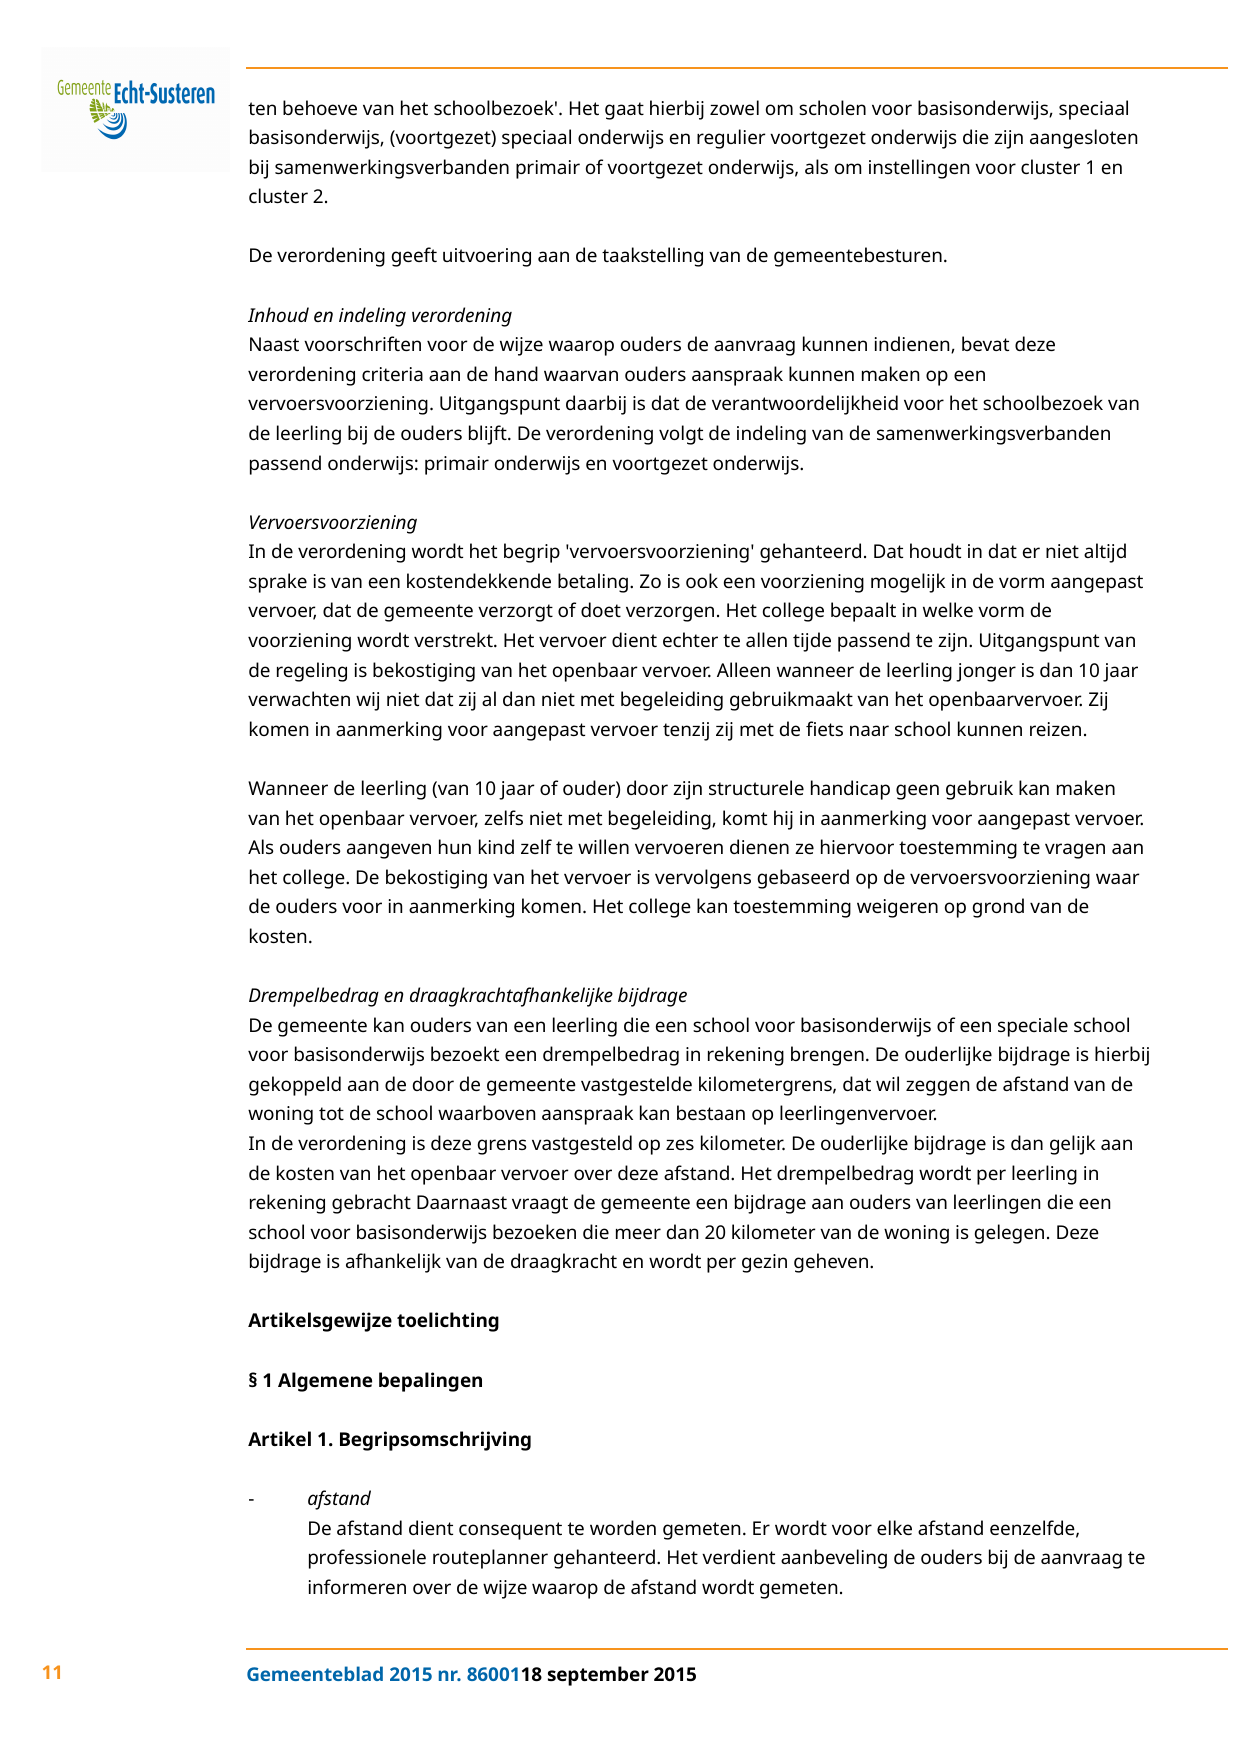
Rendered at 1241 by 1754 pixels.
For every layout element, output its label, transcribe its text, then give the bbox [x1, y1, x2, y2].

text § 1 Algemene bepalingen [248, 1367, 1152, 1393]
text Artikel 1. Begripsomschrijving [248, 1426, 1152, 1452]
text In de verordening is deze grens vastgesteld op zes kilometer. De ouderlijke bijdrage is dan gelijk aan de kosten van het openbaar vervoer over deze afstand. Het drempelbedrag wordt per leerling in rekening gebracht Daarnaast vraagt de gemeente een bijdrage aan ouders van leerlingen die een school voor basisonderwijs bezoeken die meer dan 20 kilometer van de woning is gelegen. Deze bijdrage is afhankelijk van de draagkracht en wordt per gezin geheven. [248, 1130, 1152, 1274]
text ten behoeve van het schoolbezoek'. Het gaat hierbij zowel om scholen voor basisonderwijs, speciaal basisonderwijs, (voortgezet) speciaal onderwijs en regulier voortgezet onderwijs die zijn aangesloten bij samenwerkingsverbanden primair of voortgezet onderwijs, als om instellingen voor cluster 1 en cluster 2. [248, 95, 1152, 209]
text Drempelbedrag en draagkrachtafhankelijke bijdrage [248, 982, 1152, 1008]
picture [41, 47, 231, 172]
text Naast voorschriften voor de wijze waarop ouders de aanvraag kunnen indienen, bevat deze verordening criteria aan de hand waarvan ouders aanspraak kunnen maken op een vervoersvoorziening. Uitgangspunt daarbij is dat de verantwoordelijkheid voor het schoolbezoek van de leerling bij de ouders blijft. De verordening volgt de indeling van de samenwerkingsverbanden passend onderwijs: primair onderwijs en voortgezet onderwijs. [248, 331, 1152, 476]
text In de verordening wordt het begrip 'vervoersvoorziening' gehanteerd. Dat houdt in dat er niet altijd sprake is van een kostendekkende betaling. Zo is ook een voorziening mogelijk in de vorm aangepast vervoer, dat de gemeente verzorgt of doet verzorgen. Het college bepaalt in welke vorm de voorziening wordt verstrekt. Het vervoer dient echter te allen tijde passend te zijn. Uitgangspunt van de regeling is bekostiging van het openbaar vervoer. Alleen wanneer de leerling jonger is dan 10 jaar verwachten wij niet dat zij al dan niet met begeleiding gebruikmaakt van het openbaarvervoer. Zij komen in aanmerking voor aangepast vervoer tenzij zij met de fiets naar school kunnen reizen. [248, 538, 1152, 742]
text Artikelsgewijze toelichting [248, 1308, 1152, 1333]
list De afstand dient consequent te worden gemeten. Er wordt voor elke afstand eenzelfde, professionele routeplanner gehanteerd. Het verdient aanbeveling de ouders bij de aanvraag te informeren over de wijze waarop de afstand wordt gemeten. [248, 1515, 1152, 1600]
text Inhoud en indeling verordening [248, 302, 1152, 328]
list afstand [248, 1485, 1152, 1511]
text De gemeente kan ouders van een leerling die een school voor basisonderwijs of een speciale school voor basisonderwijs bezoekt een drempelbedrag in rekening brengen. De ouderlijke bijdrage is hierbij gekoppeld aan de door de gemeente vastgestelde kilometergrens, dat wil zeggen de afstand van de woning tot de school waarboven aanspraak kan bestaan op leerlingenvervoer. [248, 1012, 1152, 1126]
text Wanneer de leerling (van 10 jaar of ouder) door zijn structurele handicap geen gebruik kan maken van het openbaar vervoer, zelfs niet met begeleiding, komt hij in aanmerking voor aangepast vervoer. Als ouders aangeven hun kind zelf te willen vervoeren dienen ze hiervoor toestemming te vragen aan het college. De bekostiging van het vervoer is vervolgens gebaseerd op de vervoersvoorziening waar de ouders voor in aanmerking komen. Het college kan toestemming weigeren op grond van de kosten. [248, 775, 1152, 949]
text Vervoersvoorziening [248, 509, 1152, 535]
text De verordening geeft uitvoering aan de taakstelling van de gemeentebesturen. [248, 243, 1152, 268]
